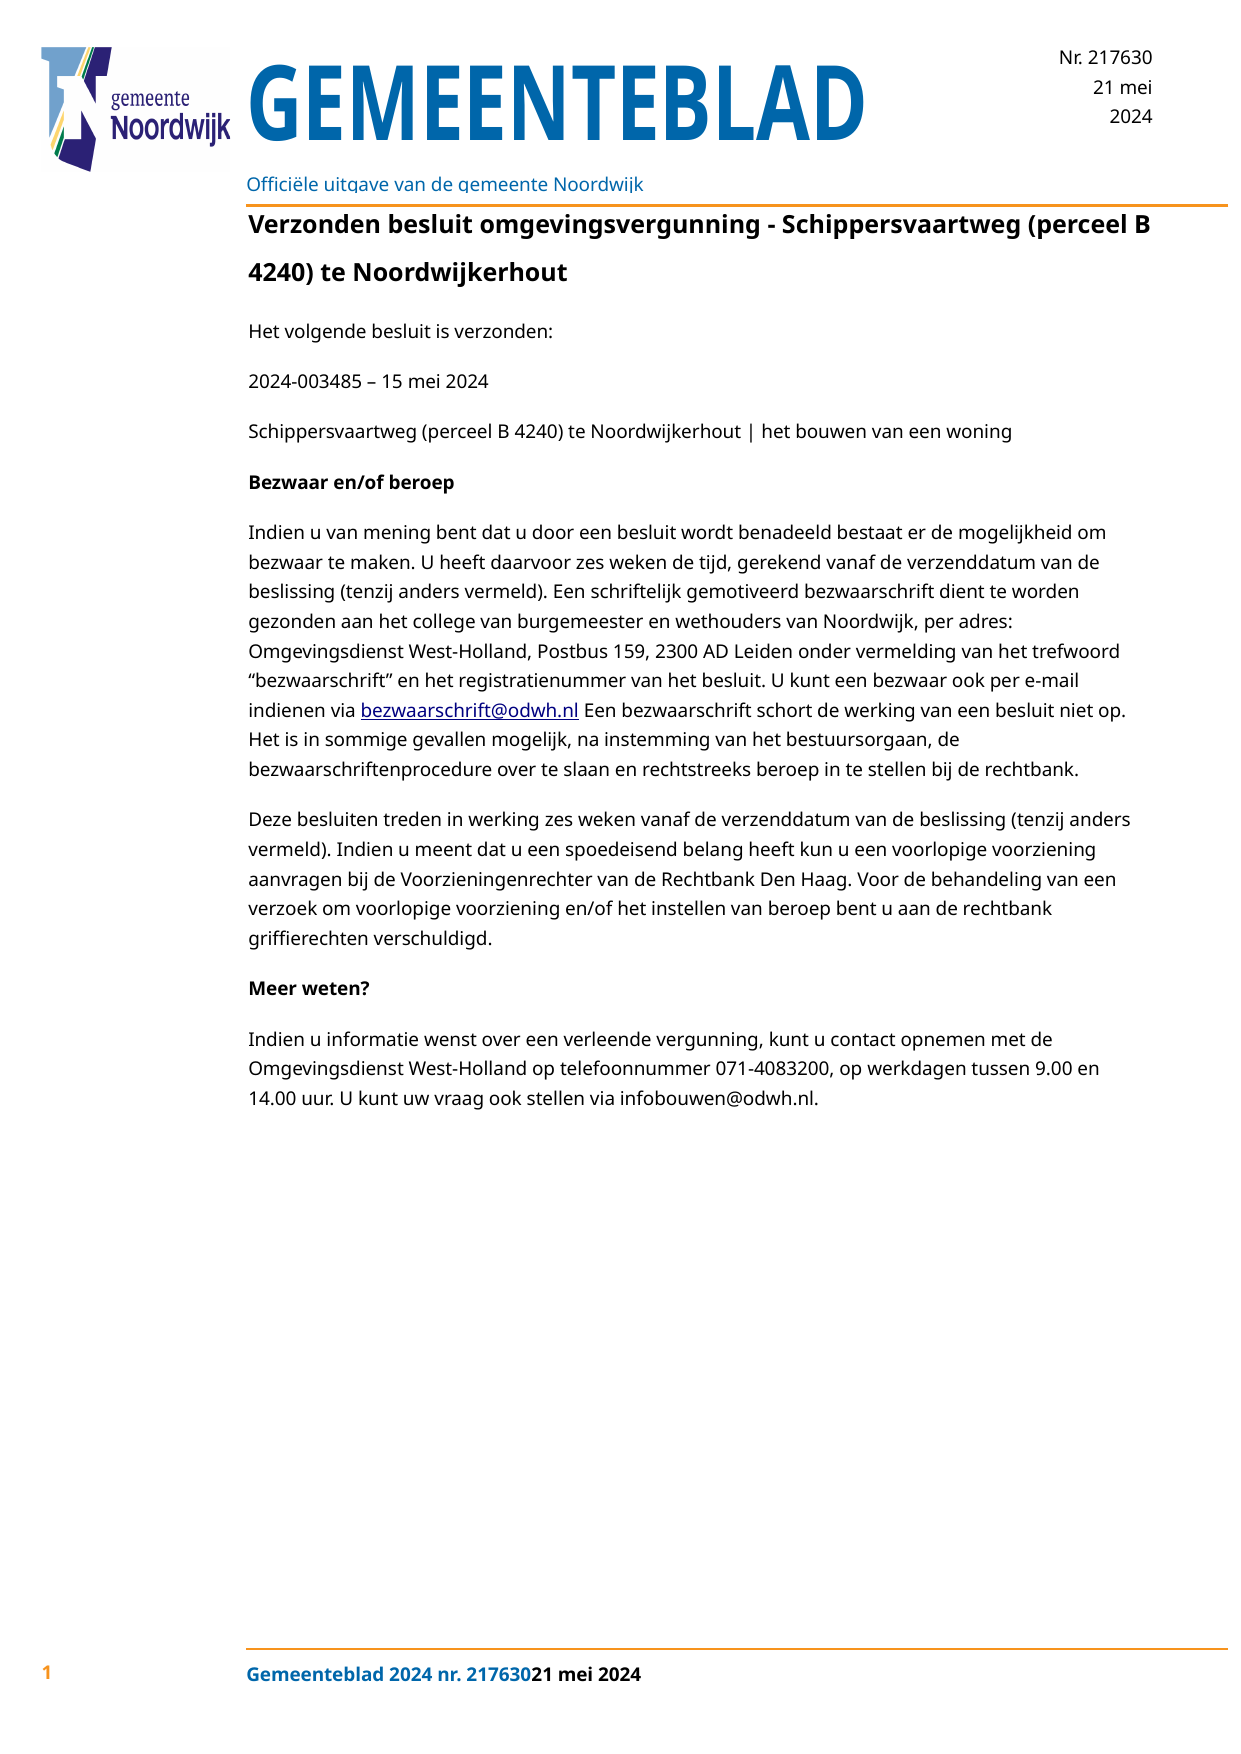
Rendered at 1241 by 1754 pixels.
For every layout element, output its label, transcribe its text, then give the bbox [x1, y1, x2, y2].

text Verzonden besluit omgevingsvergunning - Schippersvaartweg (perceel B 4240) te Noordwijkerhout [248, 207, 1152, 288]
picture [41, 47, 231, 172]
text Meer weten? [248, 975, 1152, 1001]
text Deze besluiten treden in werking zes weken vanaf de verzenddatum van de beslissing (tenzij anders vermeld). Indien u meent dat u een spoedeisend belang heeft kun u een voorlopige voorziening aanvragen bij de Voorzieningenrechter van de Rechtbank Den Haag. Voor de behandeling van een verzoek om voorlopige voorziening en/of het instellen van beroep bent u aan de rechtbank griffierechten verschuldigd. [248, 807, 1152, 951]
text Indien u van mening bent dat u door een besluit wordt benadeeld bestaat er de mogelijkheid om bezwaar te maken. U heeft daarvoor zes weken de tijd, gerekend vanaf de verzenddatum van de beslissing (tenzij anders vermeld). Een schriftelijk gemotiveerd bezwaarschrift dient te worden gezonden aan het college van burgemeester en wethouders van Noordwijk, per adres: Omgevingsdienst West-Holland, Postbus 159, 2300 AD Leiden onder vermelding van het trefwoord “bezwaarschrift” en het registratienummer van het besluit. U kunt een bezwaar ook per e-mail indienen via bezwaarschrift@odwh.nl Een bezwaarschrift schort de werking van een besluit niet op. Het is in sommige gevallen mogelijk, na instemming van het bestuursorgaan, de bezwaarschriftenprocedure over te slaan en rechtstreeks beroep in te stellen bij de rechtbank. [248, 519, 1152, 782]
text Schippersvaartweg (perceel B 4240) te Noordwijkerhout | het bouwen van een woning [248, 419, 1152, 444]
text Het volgende besluit is verzonden: [248, 318, 1152, 344]
text 2024-003485 – 15 mei 2024 [248, 368, 1152, 394]
text Indien u informatie wenst over een verleende vergunning, kunt u contact opnemen met de Omgevingsdienst West-Holland op telefoonnummer 071-4083200, op werkdagen tussen 9.00 en 14.00 uur. U kunt uw vraag ook stellen via infobouwen@odwh.nl. [248, 1026, 1152, 1111]
text Bezwaar en/of beroep [248, 469, 1152, 495]
